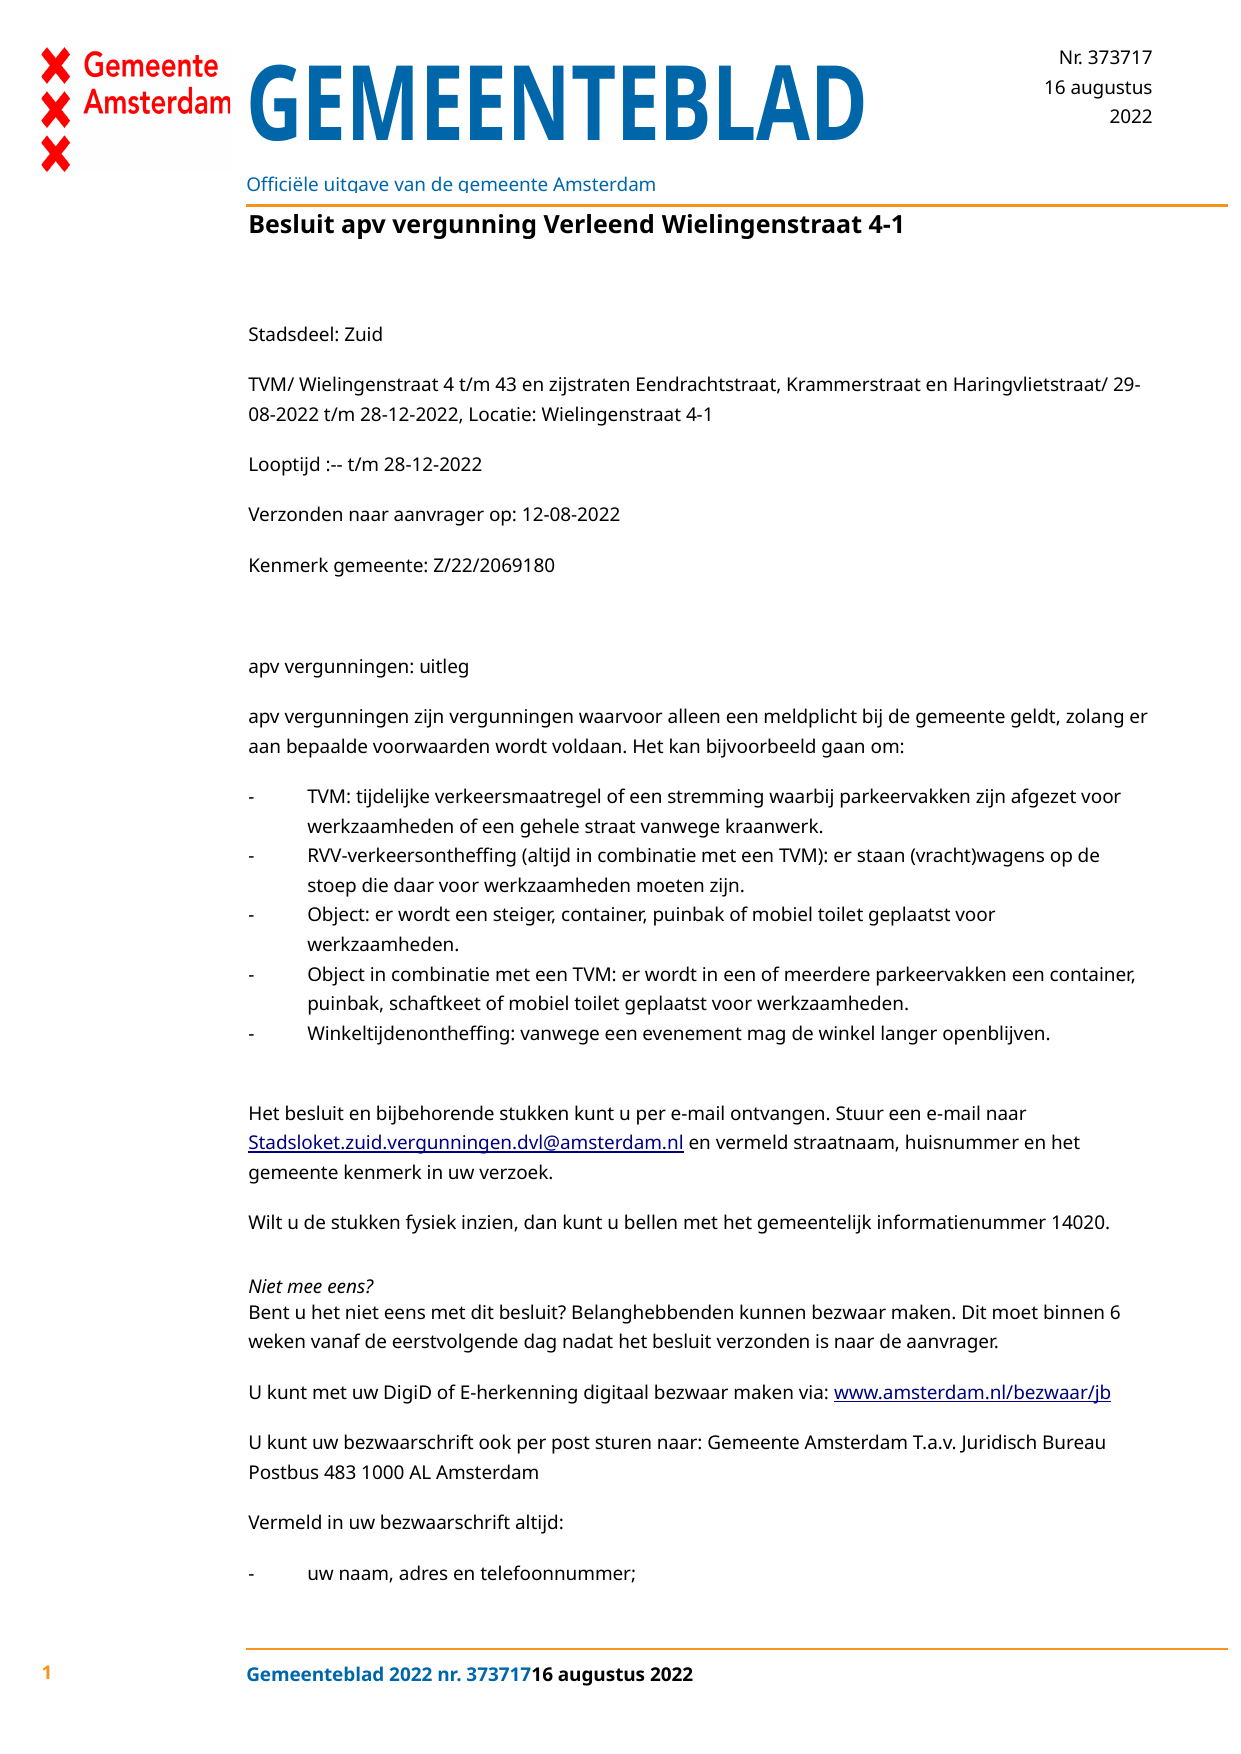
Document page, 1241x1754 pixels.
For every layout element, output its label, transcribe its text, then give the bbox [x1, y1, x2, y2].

picture [41, 47, 231, 172]
list uw naam, adres en telefoonnummer; [248, 1560, 1152, 1586]
text Het besluit en bijbehorende stukken kunt u per e-mail ontvangen. Stuur een e-mail naar Stadsloket.zuid.vergunningen.dvl@amsterdam.nl en vermeld straatnaam, huisnummer en het gemeente kenmerk in uw verzoek. [248, 1100, 1152, 1185]
text Kenmerk gemeente: Z/22/2069180 [248, 552, 1152, 578]
text apv vergunningen zijn vergunningen waarvoor alleen een meldplicht bij de gemeente geldt, zolang er aan bepaalde voorwaarden wordt voldaan. Het kan bijvoorbeeld gaan om: [248, 703, 1152, 758]
text Stadsdeel: Zuid [248, 321, 1152, 346]
text U kunt met uw DigiD of E-herkenning digitaal bezwaar maken via: www.amsterdam.nl/bezwaar/jb [248, 1379, 1152, 1405]
text TVM/ Wielingenstraat 4 t/m 43 en zijstraten Eendrachtstraat, Krammerstraat en Haringvlietstraat/ 29-08-2022 t/m 28-12-2022, Locatie: Wielingenstraat 4-1 [248, 371, 1152, 426]
list TVM: tijdelijke verkeersmaatregel of een stremming waarbij parkeervakken zijn afgezet voor werkzaamheden of een gehele straat vanwege kraanwerk. [248, 783, 1152, 838]
text U kunt uw bezwaarschrift ook per post sturen naar: Gemeente Amsterdam T.a.v. Juridisch Bureau Postbus 483 1000 AL Amsterdam [248, 1429, 1152, 1485]
text Wilt u de stukken fysiek inzien, dan kunt u bellen met het gemeentelijk informatienummer 14020. [248, 1209, 1152, 1235]
text Bent u het niet eens met dit besluit? Belanghebbenden kunnen bezwaar maken. Dit moet binnen 6 weken vanaf de eerstvolgende dag nadat het besluit verzonden is naar de aanvrager. [248, 1299, 1152, 1354]
text Looptijd :-- t/m 28-12-2022 [248, 451, 1152, 477]
text Besluit apv vergunning Verleend Wielingenstraat 4-1 [248, 207, 1152, 241]
list Object: er wordt een steiger, container, puinbak of mobiel toilet geplaatst voor werkzaamheden. [248, 902, 1152, 957]
list Object in combinatie met een TVM: er wordt in een of meerdere parkeervakken een container, puinbak, schaftkeet of mobiel toilet geplaatst voor werkzaamheden. [248, 961, 1152, 1016]
text Niet mee eens? [248, 1273, 1152, 1299]
list RVV-verkeersontheffing (altijd in combinatie met een TVM): er staan (vracht)wagens op de stoep die daar voor werkzaamheden moeten zijn. [248, 842, 1152, 898]
text Verzonden naar aanvrager op: 12-08-2022 [248, 502, 1152, 527]
text Vermeld in uw bezwaarschrift altijd: [248, 1509, 1152, 1535]
text apv vergunningen: uitleg [248, 653, 1152, 678]
list Winkeltijdenontheffing: vanwege een evenement mag de winkel langer openblijven. [248, 1020, 1152, 1046]
